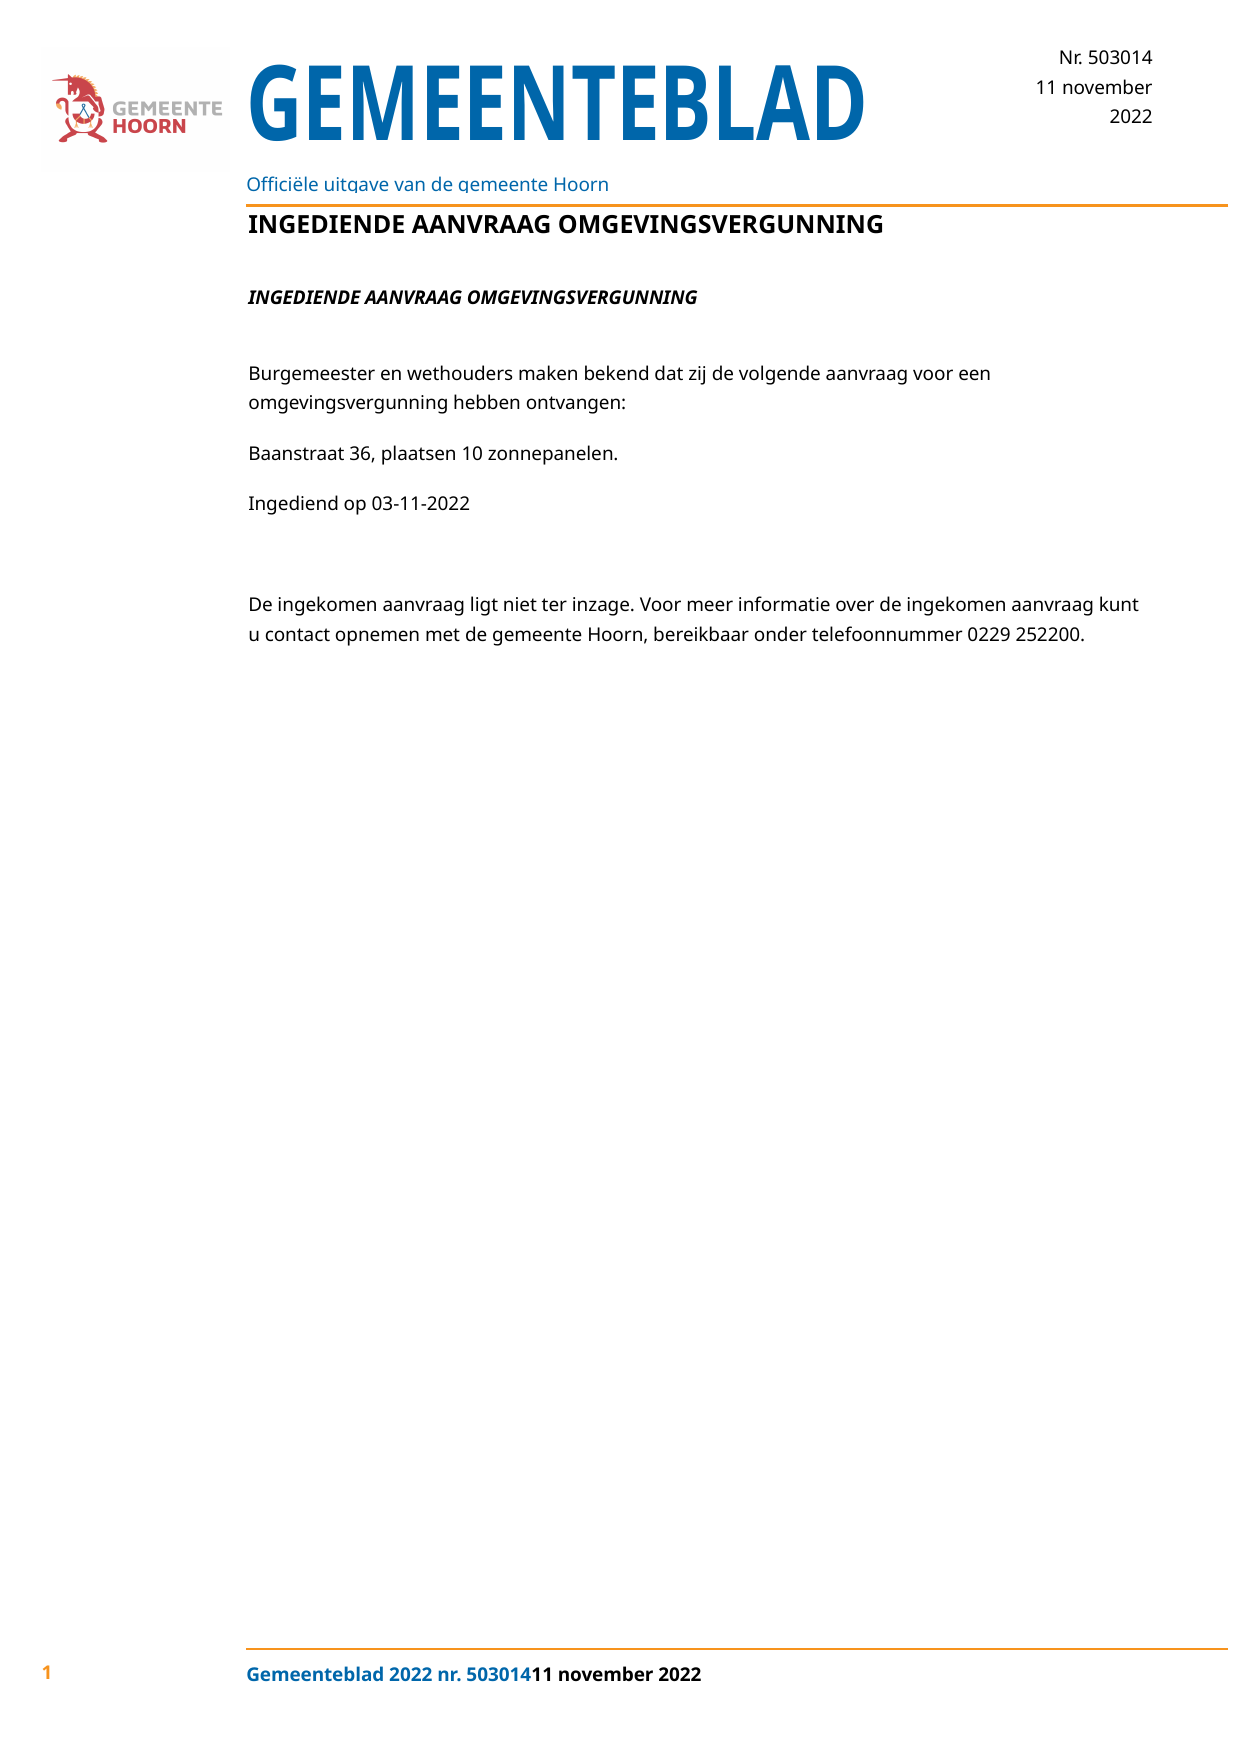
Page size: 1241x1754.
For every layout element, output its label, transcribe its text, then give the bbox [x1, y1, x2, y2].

text De ingekomen aanvraag ligt niet ter inzage. Voor meer informatie over de ingekomen aanvraag kunt u contact opnemen met de gemeente Hoorn, bereikbaar onder telefoonnummer 0229 252200. [248, 591, 1152, 647]
text Baanstraat 36, plaatsen 10 zonnepanelen. [248, 440, 1152, 466]
text INGEDIENDE AANVRAAG OMGEVINGSVERGUNNING [248, 284, 1152, 309]
picture [41, 47, 231, 172]
text INGEDIENDE AANVRAAG OMGEVINGSVERGUNNING [248, 207, 1152, 241]
text Burgemeester en wethouders maken bekend dat zij de volgende aanvraag voor een omgevingsvergunning hebben ontvangen: [248, 360, 1152, 415]
text Ingediend op 03-11-2022 [248, 490, 1152, 516]
